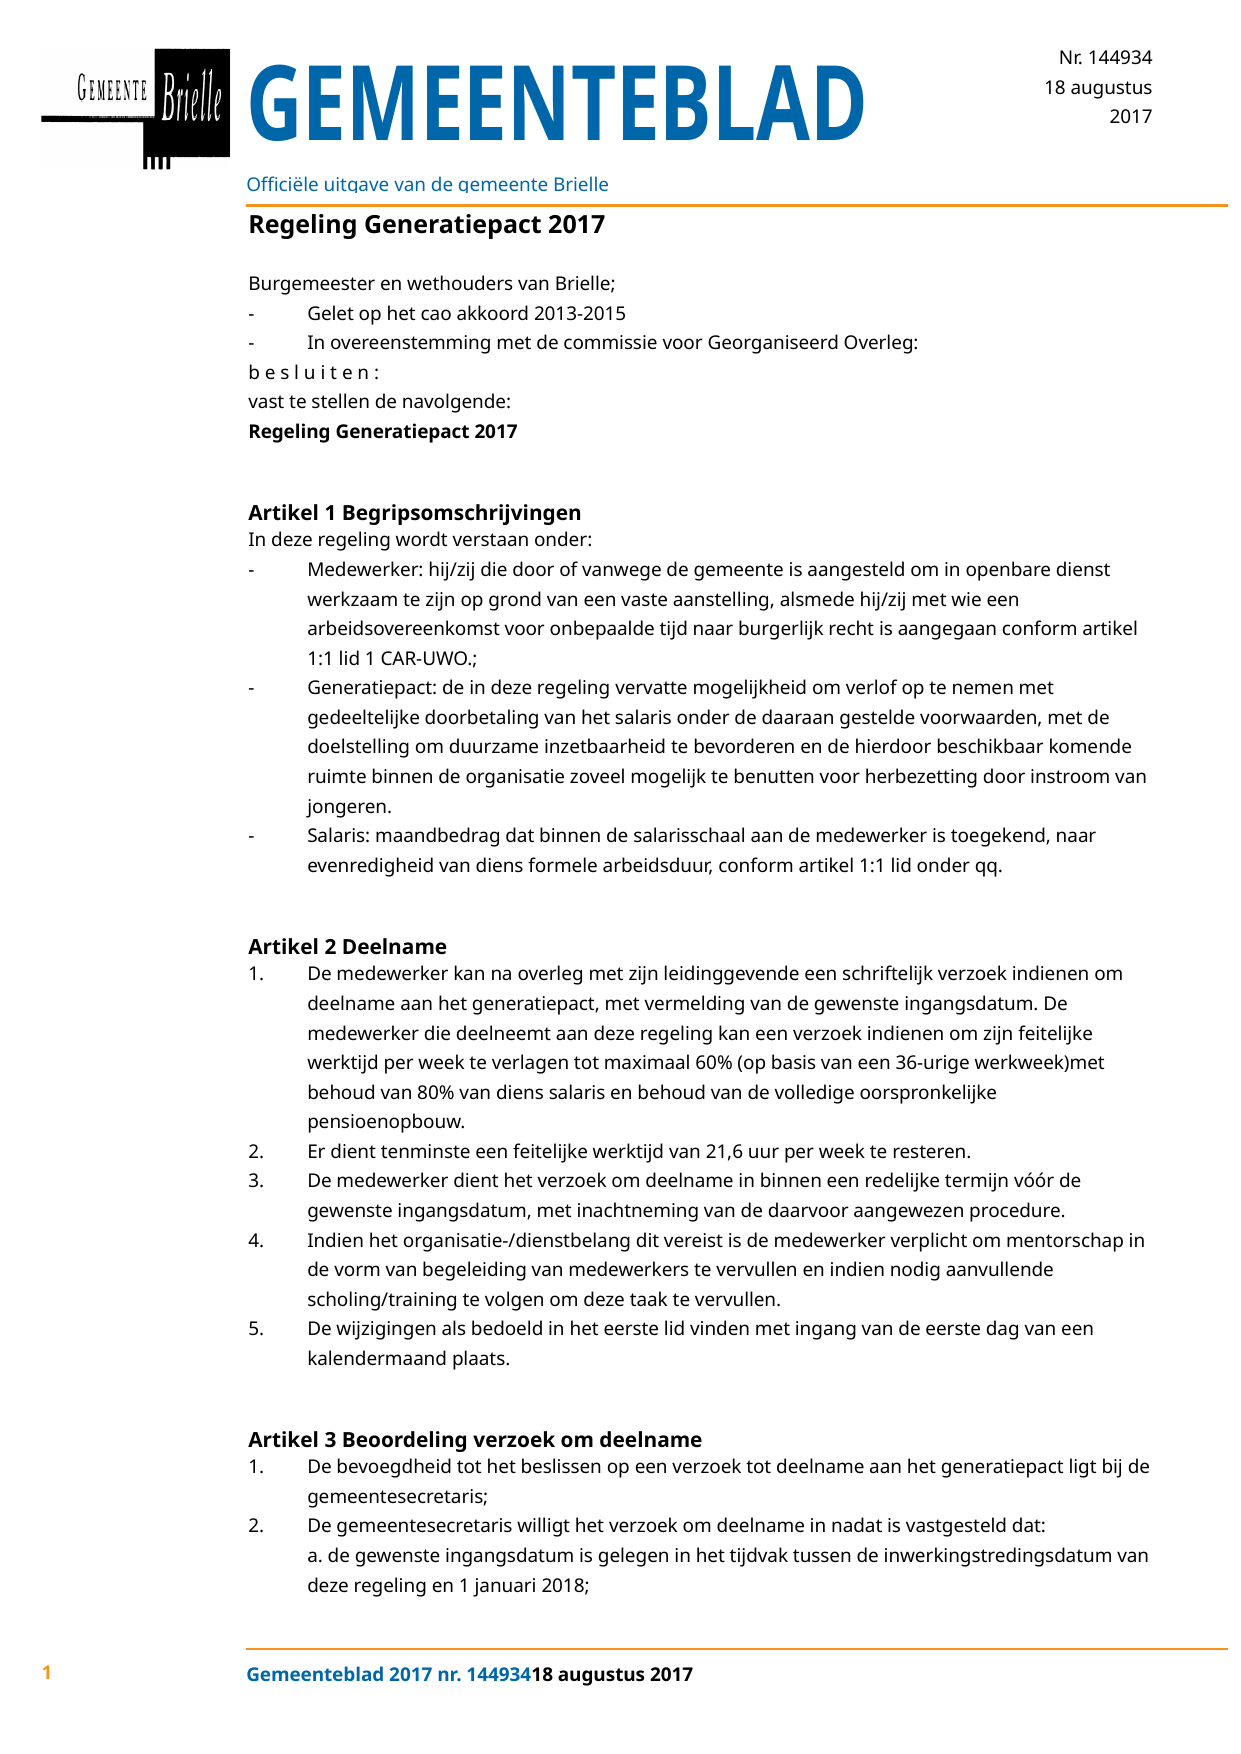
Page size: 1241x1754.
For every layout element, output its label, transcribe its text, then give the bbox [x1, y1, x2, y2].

text vast te stellen de navolgende: [248, 389, 1152, 414]
list a. de gewenste ingangsdatum is gelegen in het tijdvak tussen de inwerkingstredingsdatum van deze regeling en 1 januari 2018; [248, 1542, 1152, 1598]
picture [41, 47, 231, 172]
text Artikel 2 Deelname [248, 932, 1152, 961]
text Artikel 3 Beoordeling verzoek om deelname [248, 1425, 1152, 1453]
list Gelet op het cao akkoord 2013-2015 [248, 300, 1152, 326]
text Regeling Generatiepact 2017 [248, 418, 1152, 444]
text Burgemeester en wethouders van Brielle; [248, 270, 1152, 296]
list Salaris: maandbedrag dat binnen de salarisschaal aan de medewerker is toegekend, naar evenredigheid van diens formele arbeidsduur, conform artikel 1:1 lid onder qq. [248, 822, 1152, 878]
list De gemeentesecretaris willigt het verzoek om deelname in nadat is vastgesteld dat: [248, 1513, 1152, 1538]
list Er dient tenminste een feitelijke werktijd van 21,6 uur per week te resteren. [248, 1138, 1152, 1164]
text b e s l u i t e n : [248, 359, 1152, 385]
list Medewerker: hij/zij die door of vanwege de gemeente is aangesteld om in openbare dienst werkzaam te zijn op grond van een vaste aanstelling, alsmede hij/zij met wie een arbeidsovereenkomst voor onbepaalde tijd naar burgerlijk recht is aangegaan conform artikel 1:1 lid 1 CAR-UWO.; [248, 556, 1152, 671]
list Generatiepact: de in deze regeling vervatte mogelijkheid om verlof op te nemen met gedeeltelijke doorbetaling van het salaris onder de daaraan gestelde voorwaarden, met de doelstelling om duurzame inzetbaarheid te bevorderen en de hierdoor beschikbaar komende ruimte binnen de organisatie zoveel mogelijk te benutten voor herbezetting door instroom van jongeren. [248, 674, 1152, 819]
list De wijzigingen als bedoeld in het eerste lid vinden met ingang van de eerste dag van een kalendermaand plaats. [248, 1316, 1152, 1371]
text In deze regeling wordt verstaan onder: [248, 527, 1152, 552]
list Indien het organisatie-/dienstbelang dit vereist is de medewerker verplicht om mentorschap in de vorm van begeleiding van medewerkers te vervullen en indien nodig aanvullende scholing/training te volgen om deze taak te vervullen. [248, 1227, 1152, 1312]
text Artikel 1 Begripsomschrijvingen [248, 498, 1152, 527]
list De medewerker dient het verzoek om deelname in binnen een redelijke termijn vóór de gewenste ingangsdatum, met inachtneming van de daarvoor aangewezen procedure. [248, 1168, 1152, 1223]
text Regeling Generatiepact 2017 [248, 207, 1152, 241]
list De medewerker kan na overleg met zijn leidinggevende een schriftelijk verzoek indienen om deelname aan het generatiepact, met vermelding van de gewenste ingangsdatum. De medewerker die deelneemt aan deze regeling kan een verzoek indienen om zijn feitelijke werktijd per week te verlagen tot maximaal 60% (op basis van een 36-urige werkweek)met behoud van 80% van diens salaris en behoud van de volledige oorspronkelijke pensioenopbouw. [248, 961, 1152, 1134]
list In overeenstemming met de commissie voor Georganiseerd Overleg: [248, 329, 1152, 355]
list De bevoegdheid tot het beslissen op een verzoek tot deelname aan het generatiepact ligt bij de gemeentesecretaris; [248, 1453, 1152, 1509]
